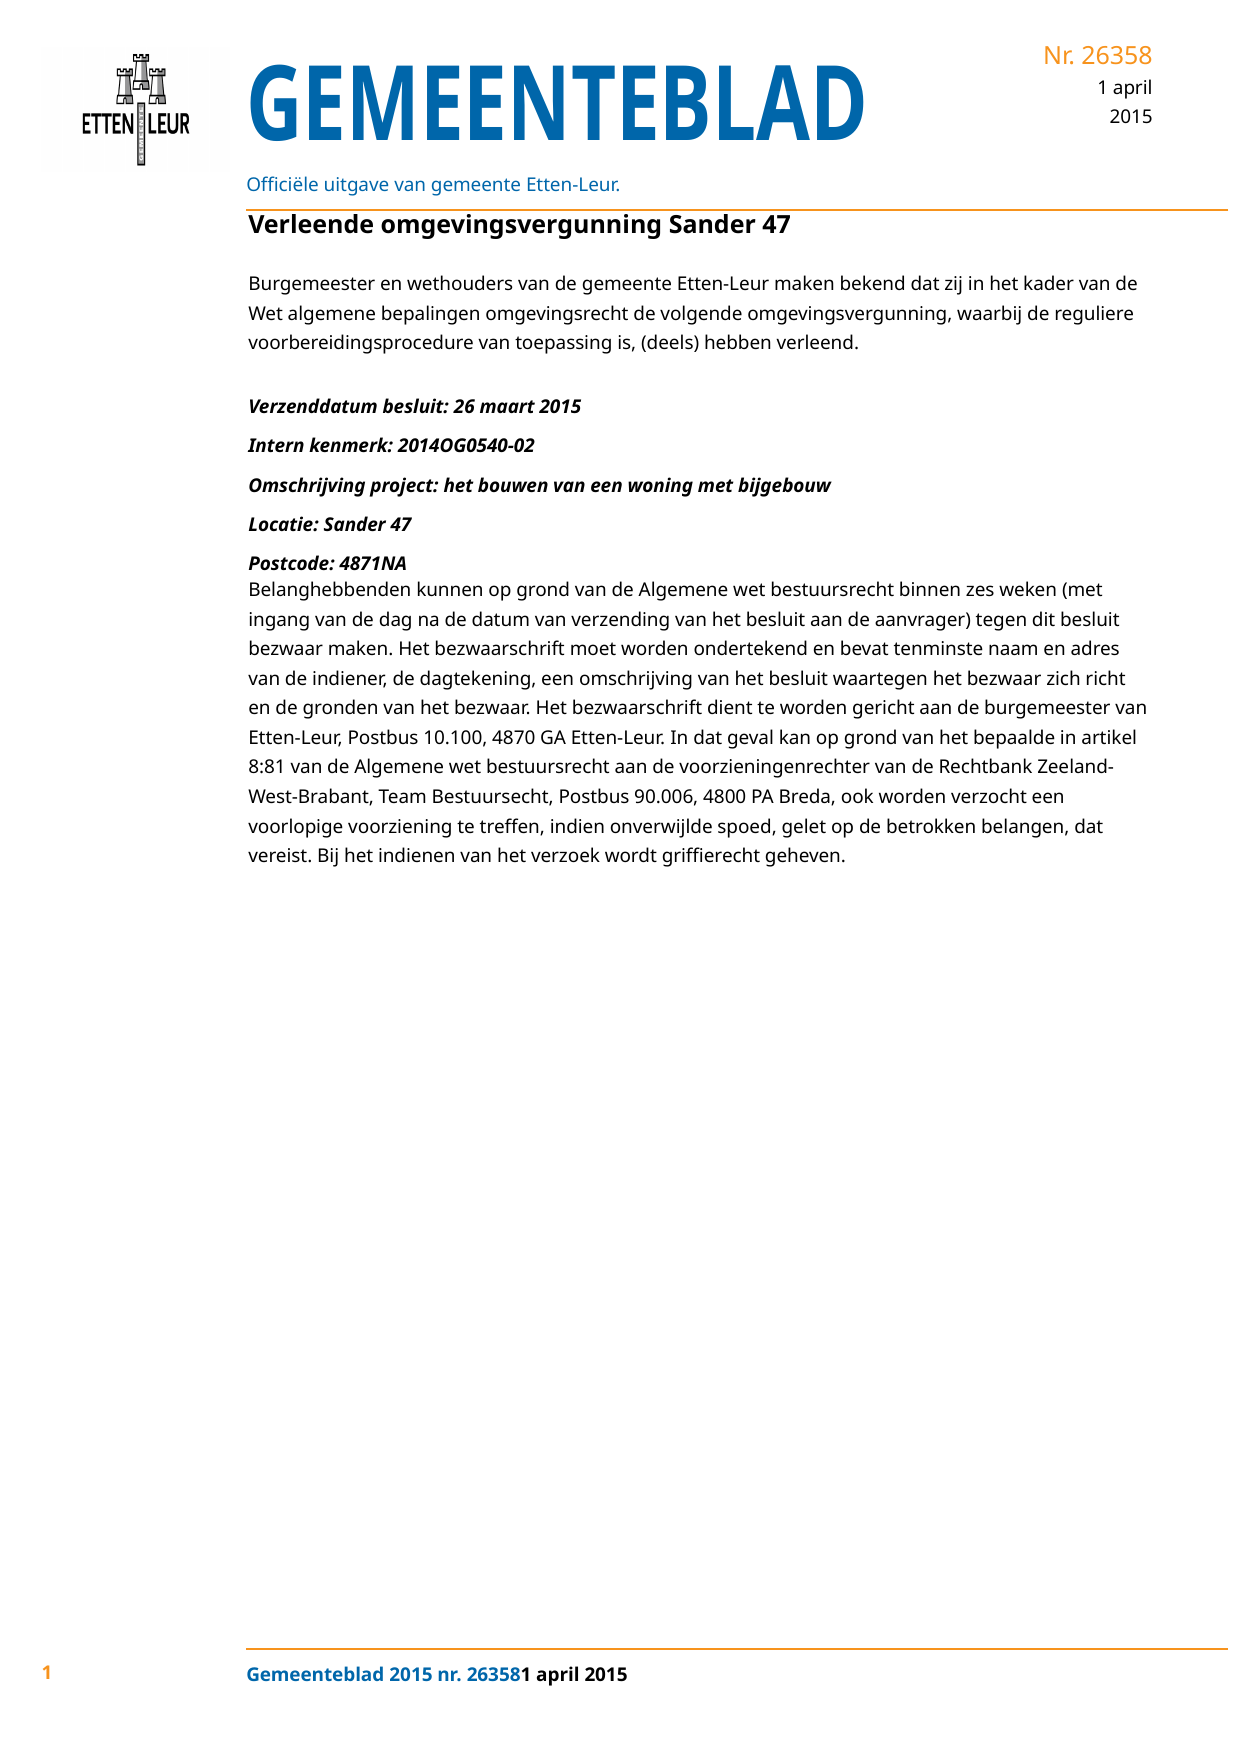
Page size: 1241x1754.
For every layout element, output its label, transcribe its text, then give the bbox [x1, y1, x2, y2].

text Burgemeester en wethouders van de gemeente Etten-Leur maken bekend dat zij in het kader van de Wet algemene bepalingen omgevingsrecht de volgende omgevingsvergunning, waarbij de reguliere voorbereidingsprocedure van toepassing is, (deels) hebben verleend. [248, 270, 1152, 355]
text Verleende omgevingsvergunning Sander 47 [248, 211, 1152, 241]
text Verzenddatum besluit: 26 maart 2015 [248, 393, 1152, 419]
text Omschrijving project: het bouwen van een woning met bijgebouw [248, 472, 1152, 498]
text Postcode: 4871NA [248, 551, 1152, 576]
text Intern kenmerk: 2014OG0540-02 [248, 433, 1152, 458]
picture [41, 47, 231, 172]
text Locatie: Sander 47 [248, 511, 1152, 537]
text Belanghebbenden kunnen op grond van de Algemene wet bestuursrecht binnen zes weken (met ingang van de dag na de datum van verzending van het besluit aan de aanvrager) tegen dit besluit bezwaar maken. Het bezwaarschrift moet worden ondertekend en bevat tenminste naam en adres van de indiener, de dagtekening, een omschrijving van het besluit waartegen het bezwaar zich richt en de gronden van het bezwaar. Het bezwaarschrift dient te worden gericht aan de burgemeester van Etten-Leur, Postbus 10.100, 4870 GA Etten-Leur. In dat geval kan op grond van het bepaalde in artikel 8:81 van de Algemene wet bestuursrecht aan de voorzieningenrechter van de Rechtbank Zeeland-West-Brabant, Team Bestuursecht, Postbus 90.006, 4800 PA Breda, ook worden verzocht een voorlopige voorziening te treffen, indien onverwijlde spoed, gelet op de betrokken belangen, dat vereist. Bij het indienen van het verzoek wordt griffierecht geheven. [248, 576, 1152, 868]
